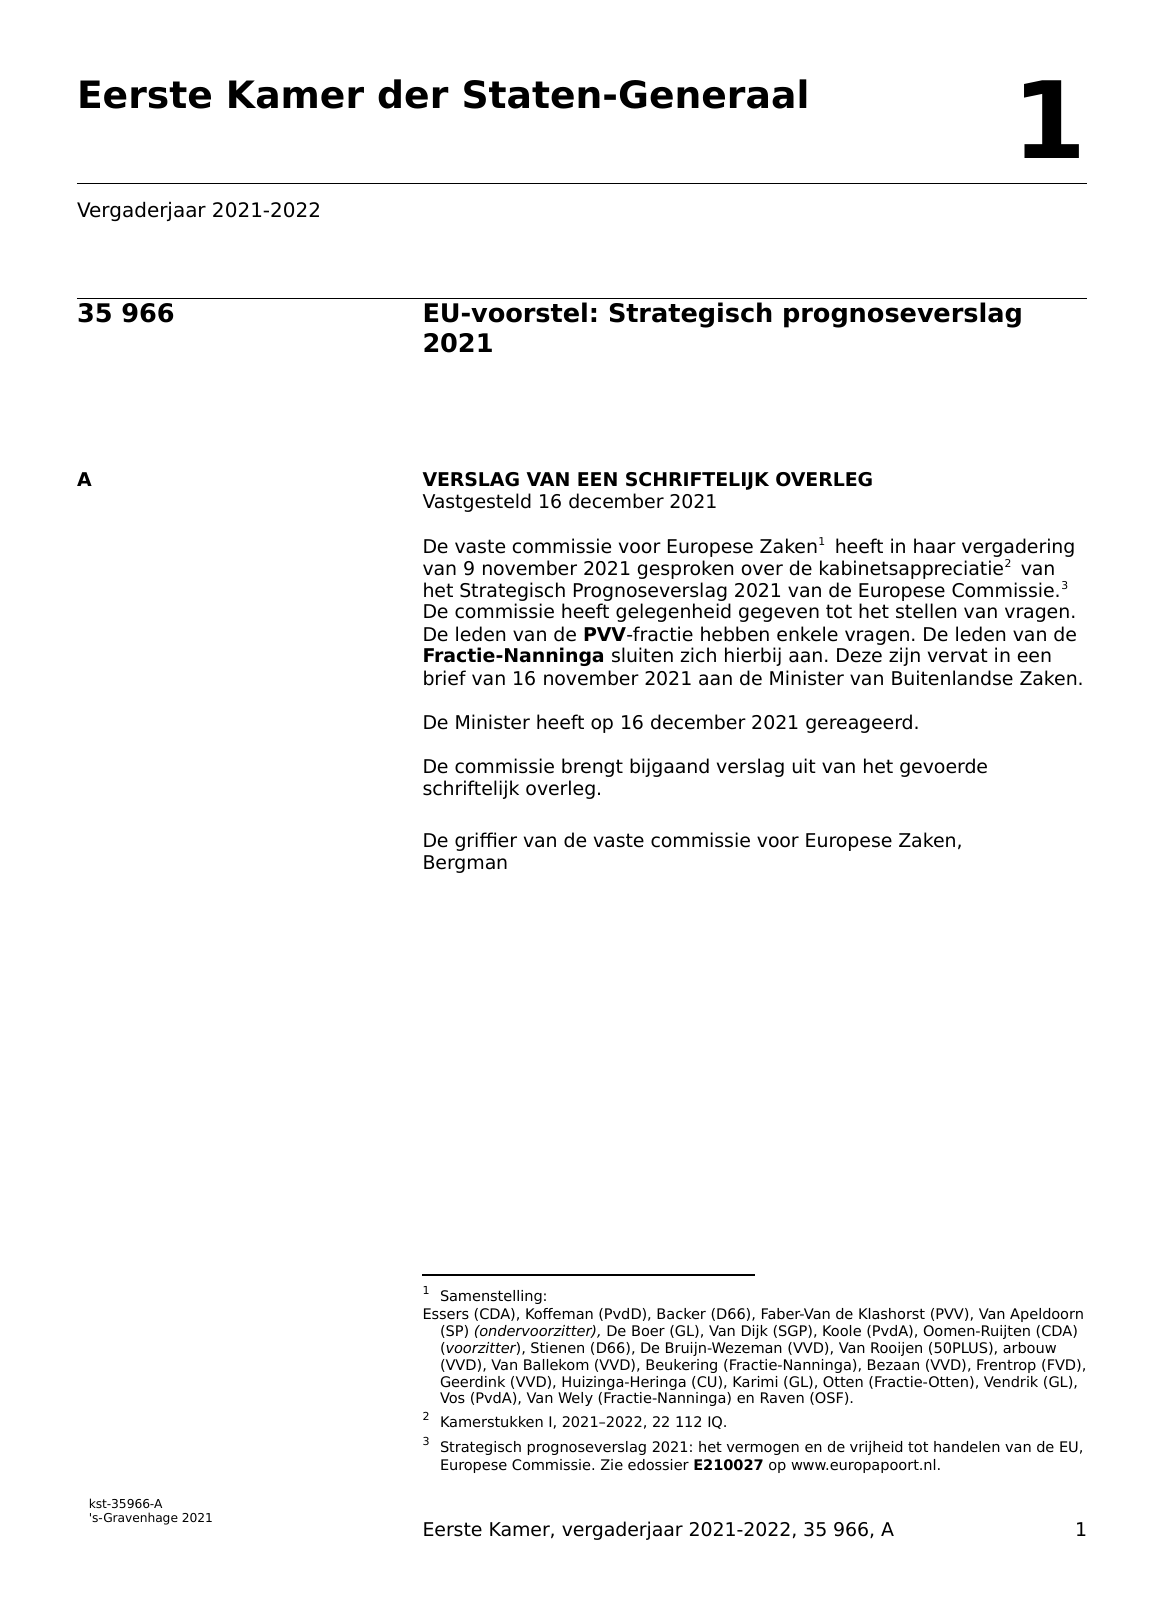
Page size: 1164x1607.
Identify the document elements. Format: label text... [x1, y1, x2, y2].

table_cell Vergaderjaar 2021-2022 [77, 184, 1087, 298]
text Kamerstukken I, 2021–2022, 22 112 IQ. [422, 1410, 1087, 1432]
text De vaste commissie voor Europese Zaken heeft in haar vergadering van 9 november 2021 gesproken over de kabinetsappreciatie van het Strategisch Prognoseverslag 2021 van de Europese Commissie. De commissie heeft gelegenheid gegeven tot het stellen van vragen. De leden van de PVV-fractie hebben enkele vragen. De leden van de Fractie-Nanninga sluiten zich hierbij aan. Deze zijn vervat in een brief van 16 november 2021 aan de Minister van Buitenlandse Zaken. [422, 536, 1087, 689]
subtitle A VERSLAG VAN EEN SCHRIFTELIJK OVERLEG [77, 469, 1087, 491]
text Essers (CDA), Koffeman (PvdD), Backer (D66), Faber-Van de Klashorst (PVV), Van Apeldoorn (SP) (ondervoorzitter), De Boer (GL), Van Dijk (SGP), Koole (PvdA), Oomen-Ruijten (CDA) (voorzitter), Stienen (D66), De Bruijn-Wezeman (VVD), Van Rooijen (50PLUS), arbouw (VVD), Van Ballekom (VVD), Beukering (Fractie-Nanninga), Bezaan (VVD), Frentrop (FVD), Geerdink (VVD), Huizinga-Heringa (CU), Karimi (GL), Otten (Fractie-Otten), Vendrik (GL), Vos (PvdA), Van Wely (Fractie-Nanninga) en Raven (OSF). [422, 1306, 1087, 1407]
text Strategisch prognoseverslag 2021: het vermogen en de vrijheid tot handelen van de EU, Europese Commissie. Zie edossier E210027 op www.europapoort.nl. [422, 1435, 1087, 1474]
text De Minister heeft op 16 december 2021 gereageerd. [422, 712, 1087, 733]
text Samenstelling: [422, 1284, 1087, 1306]
text De griffier van de vaste commissie voor Europese Zaken, Bergman [422, 830, 1087, 874]
table_header 1 [886, 59, 1087, 183]
text 's-Gravenhage 2021 [88, 1511, 323, 1525]
table_header Eerste Kamer der Staten-Generaal [77, 59, 886, 183]
text Vastgesteld 16 december 2021 [422, 491, 1087, 513]
subtitle 35 966 EU-voorstel: Strategisch prognoseverslag 2021 [77, 299, 1087, 358]
text De commissie brengt bijgaand verslag uit van het gevoerde schriftelijk overleg. [422, 756, 1087, 800]
text kst-35966-A [88, 1497, 323, 1511]
